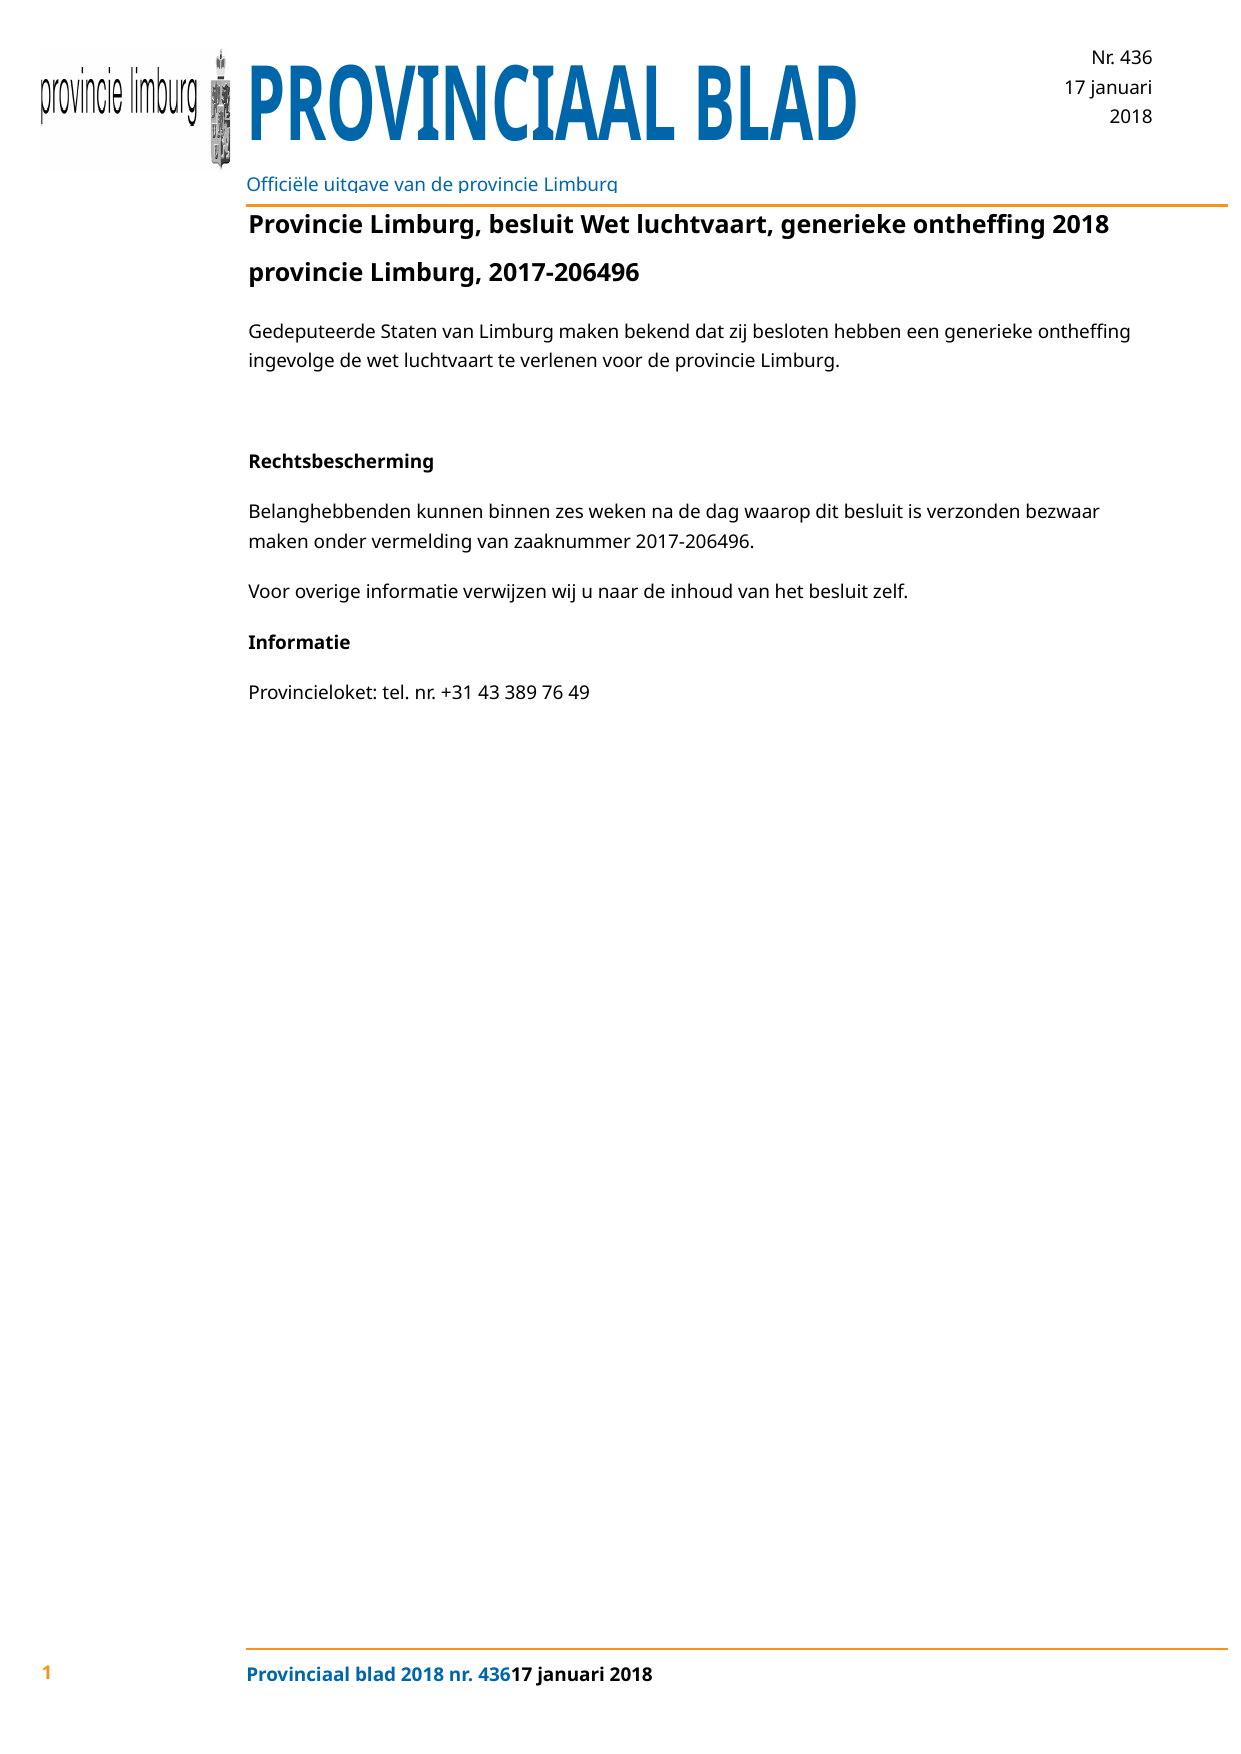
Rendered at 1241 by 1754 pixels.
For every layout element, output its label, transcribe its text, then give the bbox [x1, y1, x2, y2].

picture [41, 47, 231, 172]
text Rechtsbescherming [248, 448, 1152, 474]
text Provincie Limburg, besluit Wet luchtvaart, generieke ontheffing 2018 provincie Limburg, 2017-206496 [248, 207, 1152, 288]
text Informatie [248, 629, 1152, 655]
text Gedeputeerde Staten van Limburg maken bekend dat zij besloten hebben een generieke ontheffing ingevolge de wet luchtvaart te verlenen voor de provincie Limburg. [248, 318, 1152, 373]
text Belanghebbenden kunnen binnen zes weken na de dag waarop dit besluit is verzonden bezwaar maken onder vermelding van zaaknummer 2017-206496. [248, 499, 1152, 554]
text Voor overige informatie verwijzen wij u naar de inhoud van het besluit zelf. [248, 579, 1152, 604]
text Provincieloket: tel. nr. +31 43 389 76 49 [248, 679, 1152, 705]
